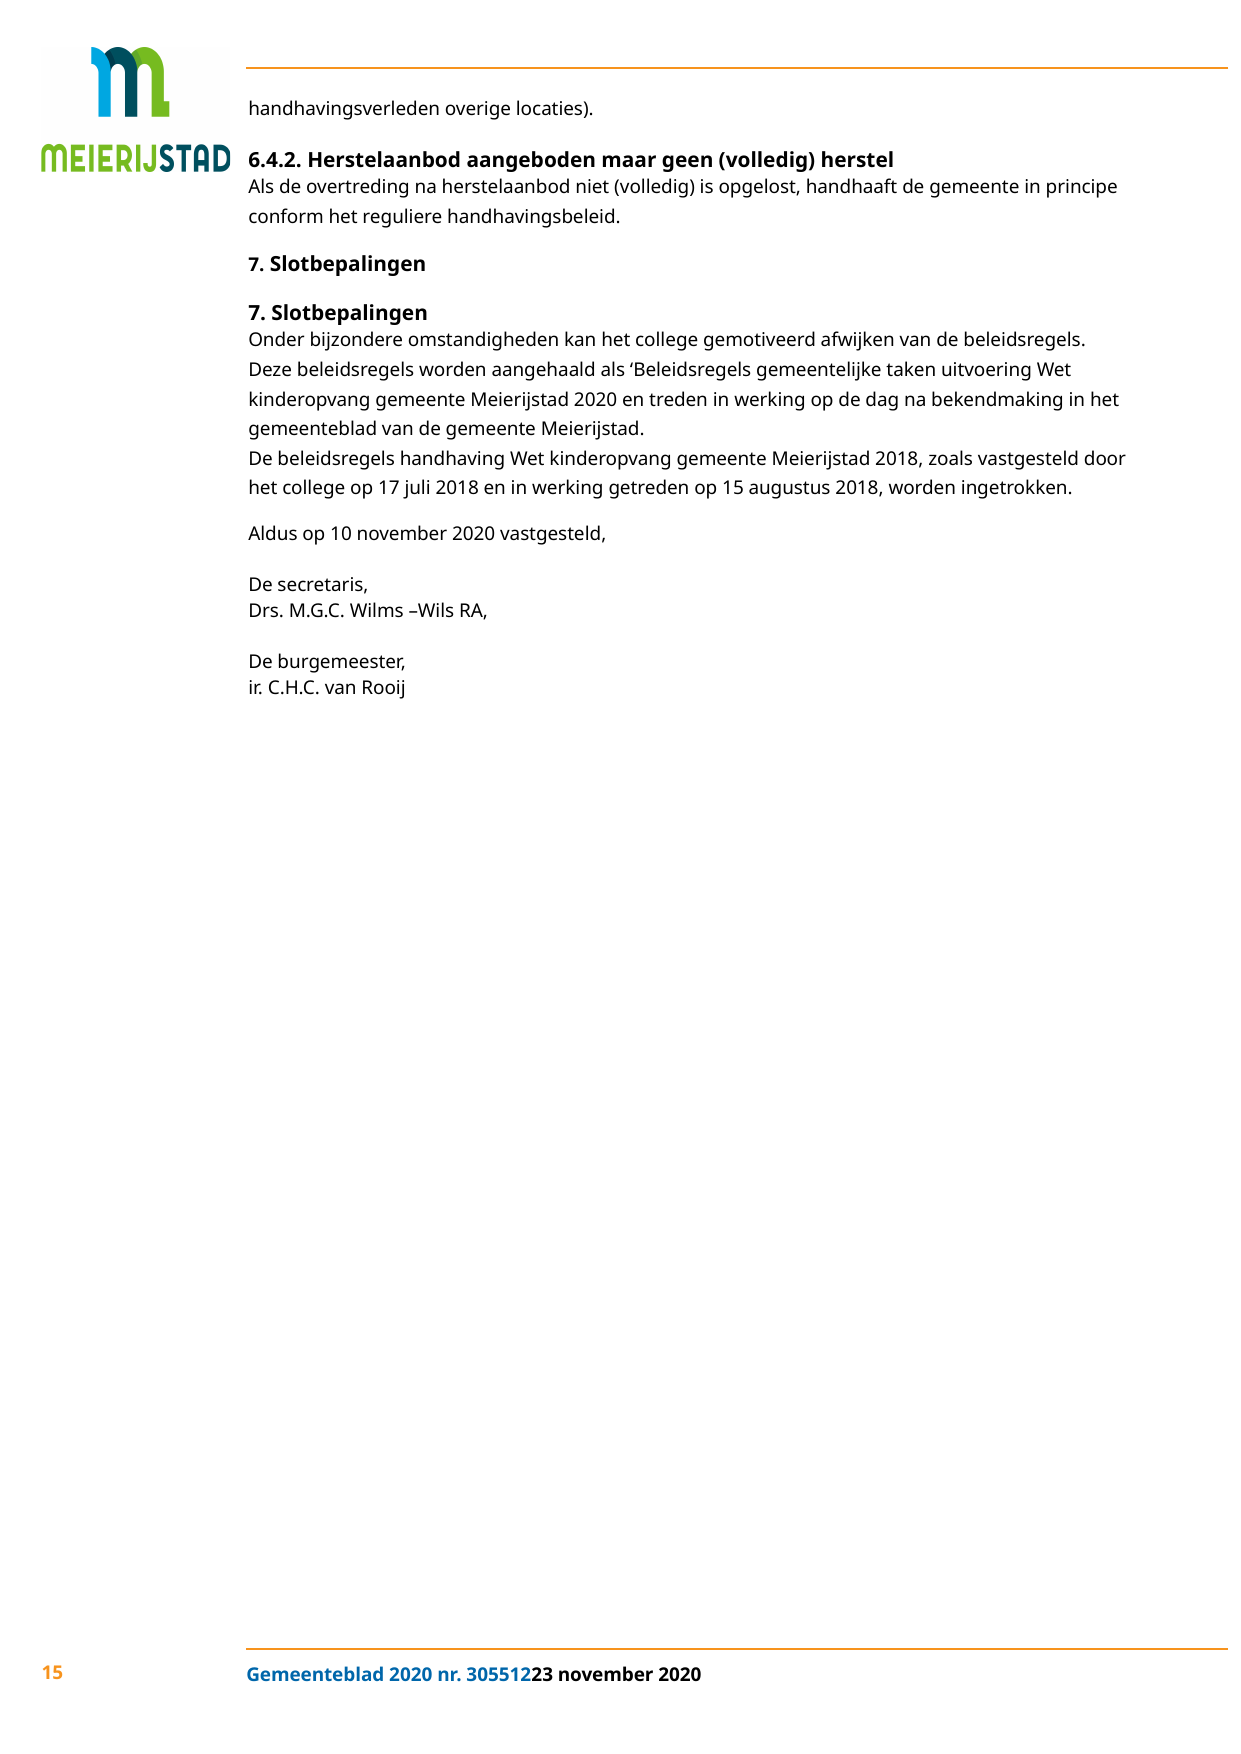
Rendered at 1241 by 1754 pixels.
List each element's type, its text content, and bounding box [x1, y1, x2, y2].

text De beleidsregels handhaving Wet kinderopvang gemeente Meierijstad 2018, zoals vastgesteld door het college op 17 juli 2018 en in werking getreden op 15 augustus 2018, worden ingetrokken. [248, 445, 1152, 500]
text handhavingsverleden overige locaties). [248, 95, 1152, 121]
text ir. C.H.C. van Rooij [248, 674, 1152, 700]
text Deze beleidsregels worden aangehaald als ‘Beleidsregels gemeentelijke taken uitvoering Wet kinderopvang gemeente Meierijstad 2020 en treden in werking op de dag na bekendmaking in het gemeenteblad van de gemeente Meierijstad. [248, 356, 1152, 441]
picture [41, 47, 231, 172]
text De burgemeester, [248, 649, 1152, 674]
text Als de overtreding na herstelaanbod niet (volledig) is opgelost, handhaaft de gemeente in principe conform het reguliere handhavingsbeleid. [248, 174, 1152, 229]
text Onder bijzondere omstandigheden kan het college gemotiveerd afwijken van de beleidsregels. [248, 327, 1152, 352]
text 7. Slotbepalingen [248, 298, 1152, 327]
text De secretaris, [248, 572, 1152, 597]
text Aldus op 10 november 2020 vastgesteld, [248, 520, 1152, 546]
text Drs. M.G.C. Wilms –Wils RA, [248, 597, 1152, 623]
text 6.4.2. Herstelaanbod aangeboden maar geen (volledig) herstel [248, 145, 1152, 174]
text 7. Slotbepalingen [248, 249, 1152, 277]
